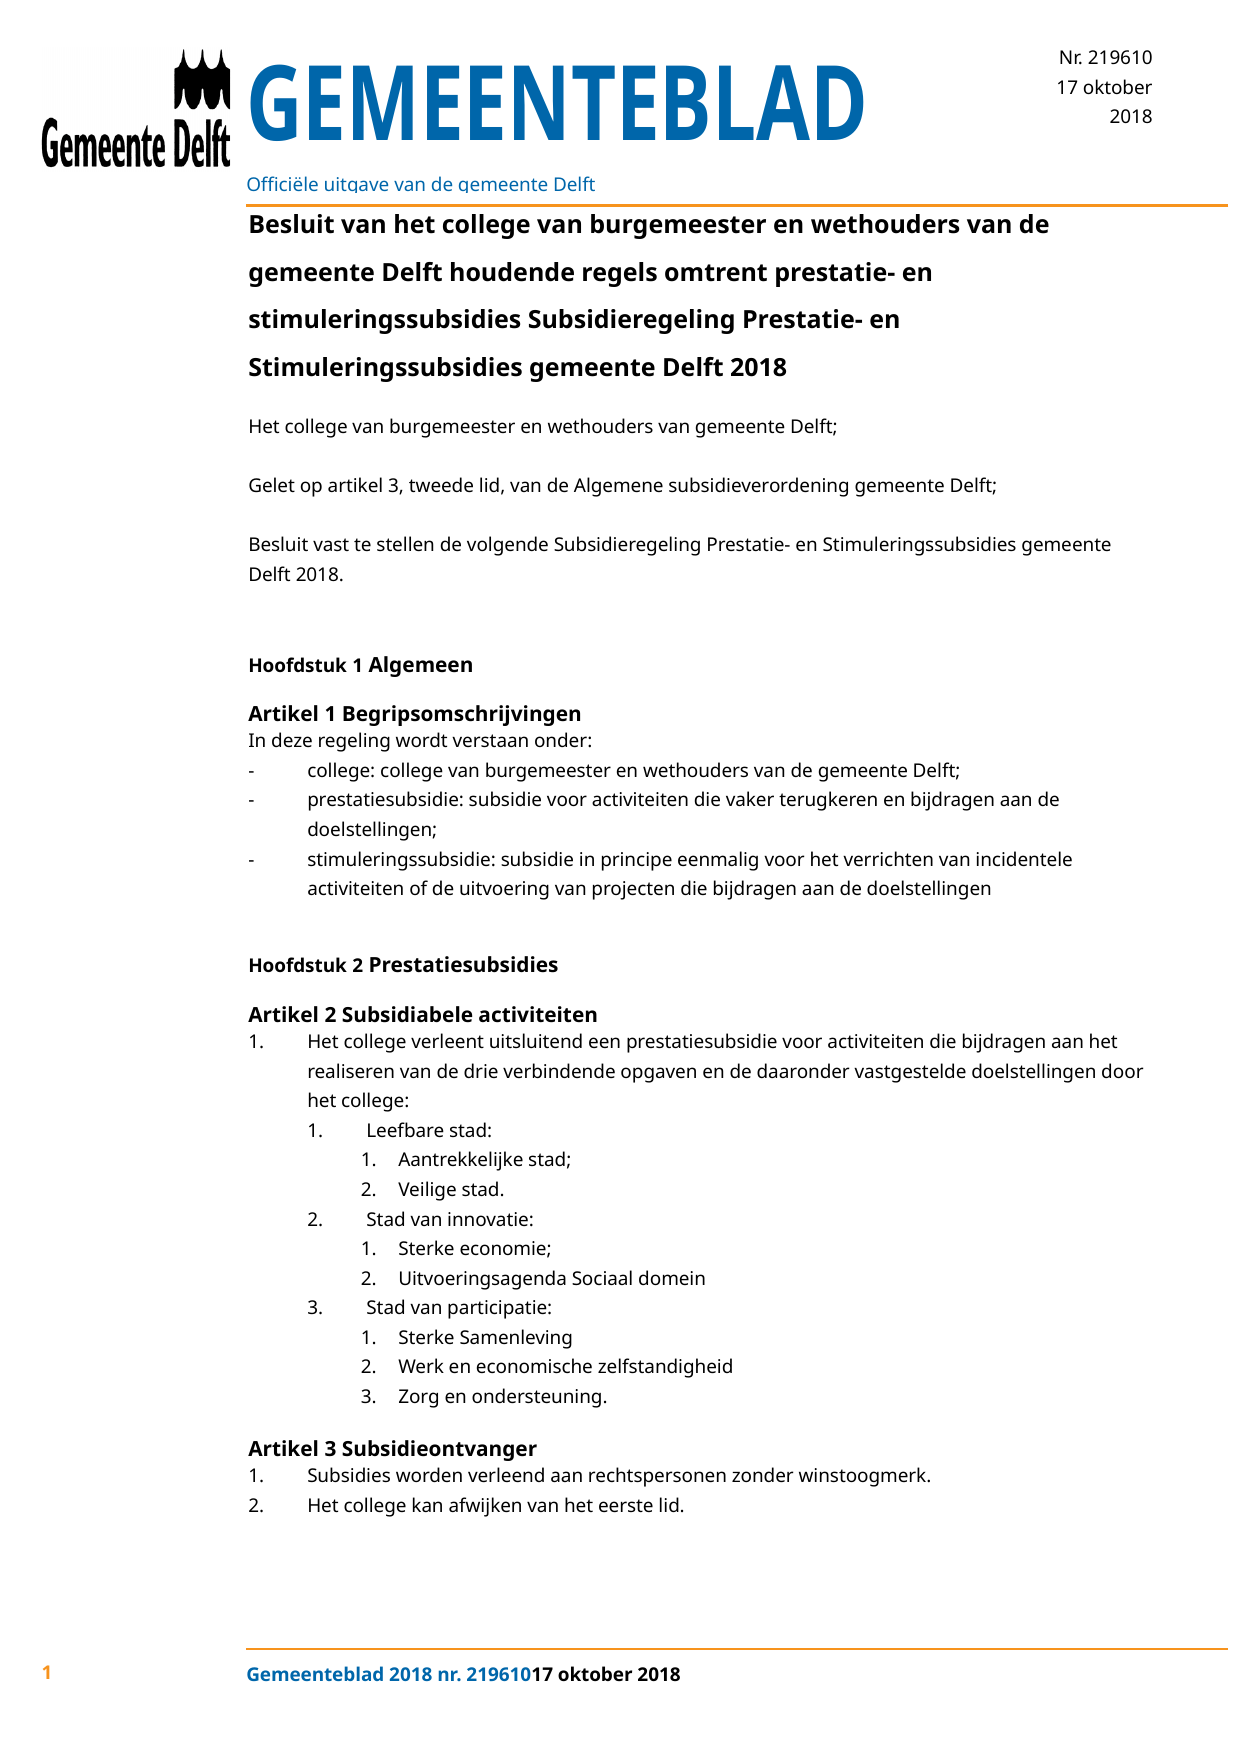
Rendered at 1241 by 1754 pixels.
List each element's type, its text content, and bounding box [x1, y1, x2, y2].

list Aantrekkelijke stad; [361, 1147, 1152, 1172]
list Werk en economische zelfstandigheid [361, 1354, 1152, 1379]
list Het college kan afwijken van het eerste lid. [248, 1492, 1152, 1517]
text Artikel 2 Subsidiabele activiteiten [248, 1000, 1152, 1028]
text Besluit vast te stellen de volgende Subsidieregeling Prestatie- en Stimuleringssubsidies gemeente Delft 2018. [248, 531, 1152, 587]
list Leefbare stad: [307, 1117, 1152, 1143]
list Subsidies worden verleend aan rechtspersonen zonder winstoogmerk. [248, 1462, 1152, 1488]
text Gelet op artikel 3, tweede lid, van de Algemene subsidieverordening gemeente Delft; [248, 472, 1152, 498]
list Sterke Samenleving [361, 1324, 1152, 1350]
list Stad van participatie: [307, 1294, 1152, 1320]
text Artikel 3 Subsidieontvanger [248, 1434, 1152, 1462]
list prestatiesubsidie: subsidie voor activiteiten die vaker terugkeren en bijdragen aan de doelstellingen; [248, 787, 1152, 842]
text Hoofdstuk 1 Algemeen [248, 650, 1152, 678]
text Hoofdstuk 2 Prestatiesubsidies [248, 951, 1152, 979]
list college: college van burgemeester en wethouders van de gemeente Delft; [248, 757, 1152, 783]
list Veilige stad. [361, 1176, 1152, 1202]
list Zorg en ondersteuning. [361, 1383, 1152, 1409]
list Het college verleent uitsluitend een prestatiesubsidie voor activiteiten die bijdragen aan het realiseren van de drie verbindende opgaven en de daaronder vastgestelde doelstellingen door het college: [248, 1028, 1152, 1113]
list Sterke economie; [361, 1235, 1152, 1261]
text In deze regeling wordt verstaan onder: [248, 727, 1152, 753]
list stimuleringssubsidie: subsidie in principe eenmalig voor het verrichten van incidentele activiteiten of de uitvoering van projecten die bijdragen aan de doelstellingen [248, 846, 1152, 901]
text Artikel 1 Begripsomschrijvingen [248, 699, 1152, 727]
list Uitvoeringsagenda Sociaal domein [361, 1265, 1152, 1291]
picture [41, 47, 231, 172]
list Stad van innovatie: [307, 1206, 1152, 1232]
text Het college van burgemeester en wethouders van gemeente Delft; [248, 413, 1152, 439]
text Besluit van het college van burgemeester en wethouders van de gemeente Delft houdende regels omtrent prestatie- en stimuleringssubsidies Subsidieregeling Prestatie- en Stimuleringssubsidies gemeente Delft 2018 [248, 207, 1152, 384]
